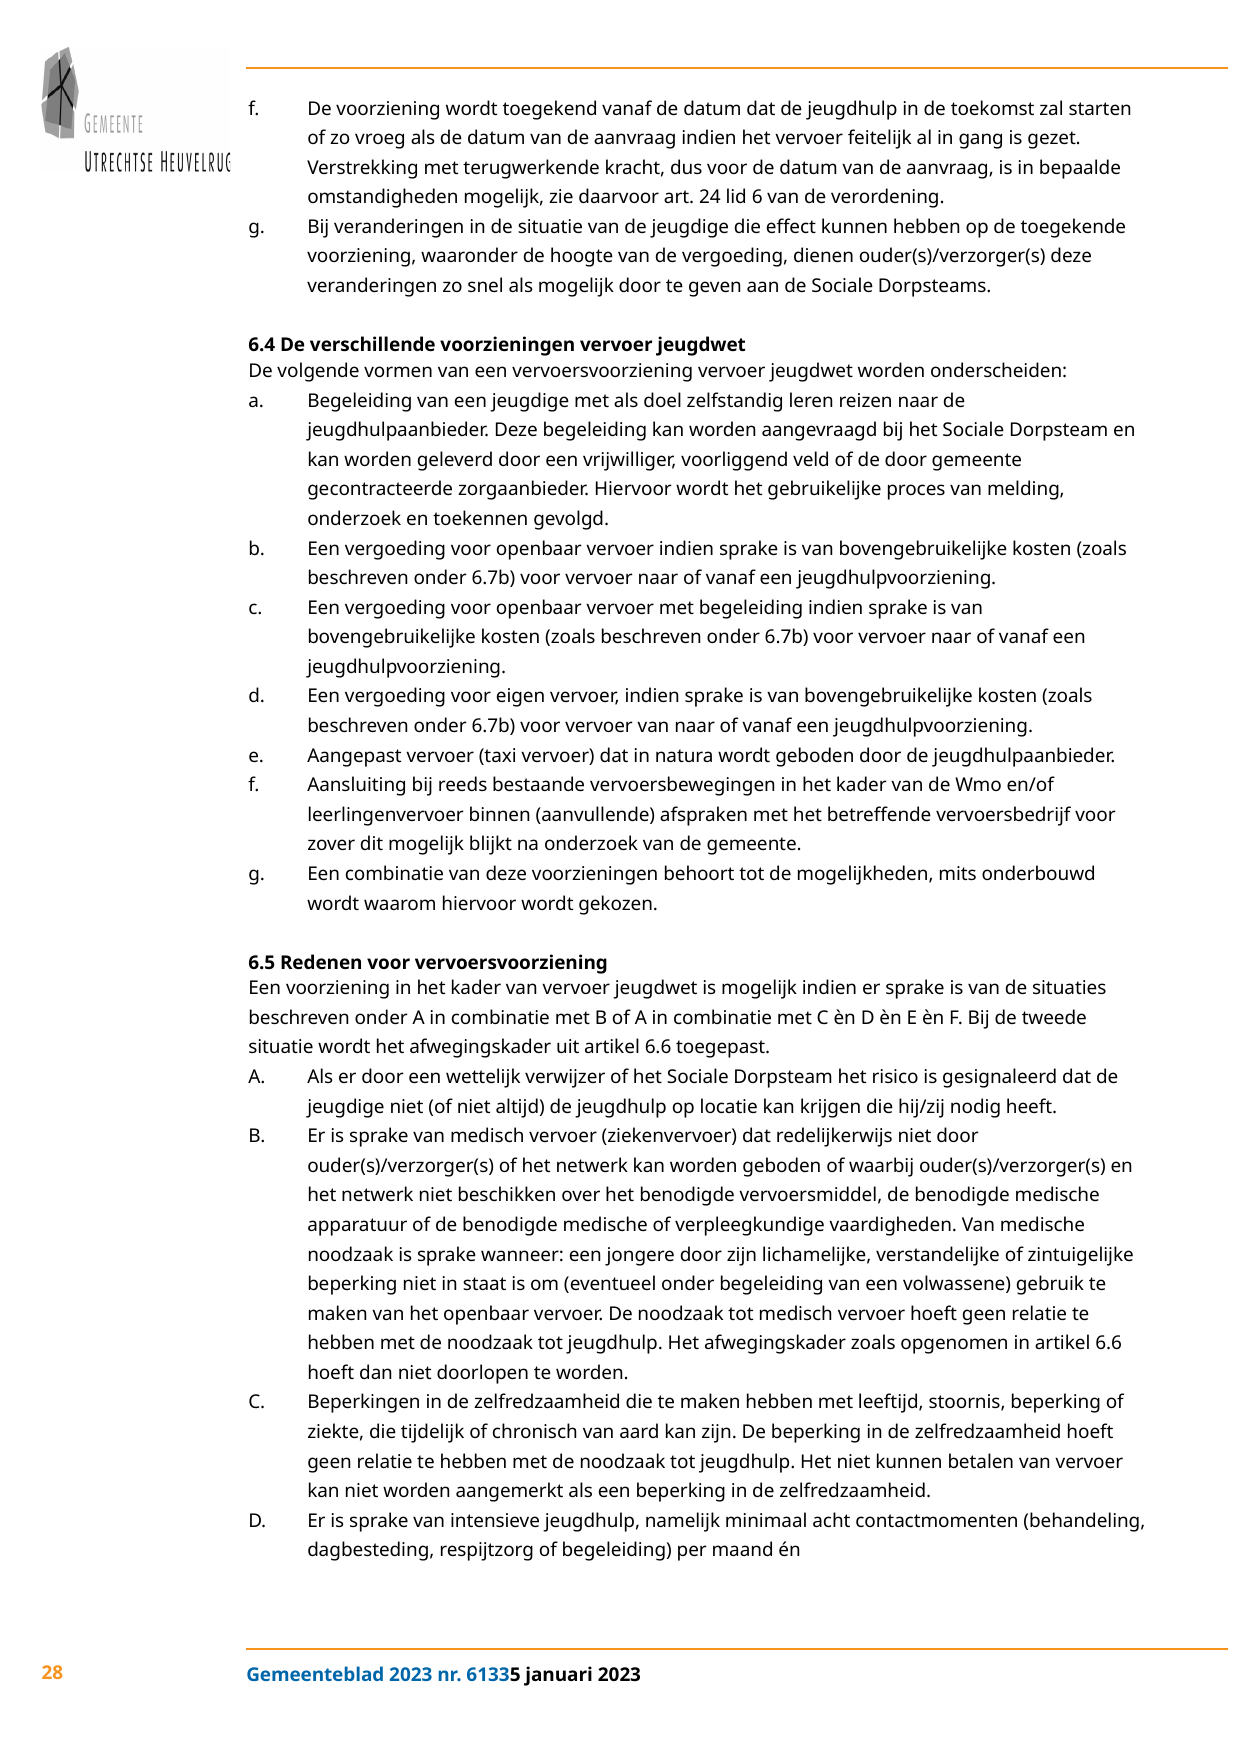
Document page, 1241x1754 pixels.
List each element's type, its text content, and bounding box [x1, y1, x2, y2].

picture [41, 47, 231, 172]
list Een vergoeding voor openbaar vervoer indien sprake is van bovengebruikelijke kosten (zoals beschreven onder 6.7b) voor vervoer naar of vanaf een jeugdhulpvoorziening. [248, 535, 1152, 590]
list Er is sprake van medisch vervoer (ziekenvervoer) dat redelijkerwijs niet door ouder(s)/verzorger(s) of het netwerk kan worden geboden of waarbij ouder(s)/verzorger(s) en het netwerk niet beschikken over het benodigde vervoersmiddel, de benodigde medische apparatuur of de benodigde medische of verpleegkundige vaardigheden. Van medische noodzaak is sprake wanneer: een jongere door zijn lichamelijke, verstandelijke of zintuigelijke beperking niet in staat is om (eventueel onder begeleiding van een volwassene) gebruik te maken van het openbaar vervoer. De noodzaak tot medisch vervoer hoeft geen relatie te hebben met de noodzaak tot jeugdhulp. Het afwegingskader zoals opgenomen in artikel 6.6 hoeft dan niet doorlopen te worden. [248, 1122, 1152, 1385]
list Begeleiding van een jeugdige met als doel zelfstandig leren reizen naar de jeugdhulpaanbieder. Deze begeleiding kan worden aangevraagd bij het Sociale Dorpsteam en kan worden geleverd door een vrijwilliger, voorliggend veld of de door gemeente gecontracteerde zorgaanbieder. Hiervoor wordt het gebruikelijke proces van melding, onderzoek en toekennen gevolgd. [248, 387, 1152, 531]
list Een vergoeding voor openbaar vervoer met begeleiding indien sprake is van bovengebruikelijke kosten (zoals beschreven onder 6.7b) voor vervoer naar of vanaf een jeugdhulpvoorziening. [248, 594, 1152, 679]
list Aansluiting bij reeds bestaande vervoersbewegingen in het kader van de Wmo en/of leerlingenvervoer binnen (aanvullende) afspraken met het betreffende vervoersbedrijf voor zover dit mogelijk blijkt na onderzoek van de gemeente. [248, 771, 1152, 856]
list Een vergoeding voor eigen vervoer, indien sprake is van bovengebruikelijke kosten (zoals beschreven onder 6.7b) voor vervoer van naar of vanaf een jeugdhulpvoorziening. [248, 683, 1152, 738]
list Een combinatie van deze voorzieningen behoort tot de mogelijkheden, mits onderbouwd wordt waarom hiervoor wordt gekozen. [248, 860, 1152, 915]
list Als er door een wettelijk verwijzer of het Sociale Dorpsteam het risico is gesignaleerd dat de jeugdige niet (of niet altijd) de jeugdhulp op locatie kan krijgen die hij/zij nodig heeft. [248, 1063, 1152, 1119]
list De voorziening wordt toegekend vanaf de datum dat de jeugdhulp in de toekomst zal starten of zo vroeg als de datum van de aanvraag indien het vervoer feitelijk al in gang is gezet. Verstrekking met terugwerkende kracht, dus voor de datum van de aanvraag, is in bepaalde omstandigheden mogelijk, zie daarvoor art. 24 lid 6 van de verordening. [248, 95, 1152, 209]
text 6.5 Redenen voor vervoersvoorziening [248, 949, 1152, 974]
list Aangepast vervoer (taxi vervoer) dat in natura wordt geboden door de jeugdhulpaanbieder. [248, 742, 1152, 767]
text 6.4 De verschillende voorzieningen vervoer jeugdwet [248, 331, 1152, 357]
list Bij veranderingen in de situatie van de jeugdige die effect kunnen hebben op de toegekende voorziening, waaronder de hoogte van de vergoeding, dienen ouder(s)/verzorger(s) deze veranderingen zo snel als mogelijk door te geven aan de Sociale Dorpsteams. [248, 213, 1152, 298]
list Er is sprake van intensieve jeugdhulp, namelijk minimaal acht contactmomenten (behandeling, dagbesteding, respijtzorg of begeleiding) per maand én [248, 1507, 1152, 1562]
text Een voorziening in het kader van vervoer jeugdwet is mogelijk indien er sprake is van de situaties beschreven onder A in combinatie met B of A in combinatie met C èn D èn E èn F. Bij de tweede situatie wordt het afwegingskader uit artikel 6.6 toegepast. [248, 974, 1152, 1059]
text De volgende vormen van een vervoersvoorziening vervoer jeugdwet worden onderscheiden: [248, 357, 1152, 383]
list Beperkingen in de zelfredzaamheid die te maken hebben met leeftijd, stoornis, beperking of ziekte, die tijdelijk of chronisch van aard kan zijn. De beperking in de zelfredzaamheid hoeft geen relatie te hebben met de noodzaak tot jeugdhulp. Het niet kunnen betalen van vervoer kan niet worden aangemerkt als een beperking in de zelfredzaamheid. [248, 1389, 1152, 1503]
